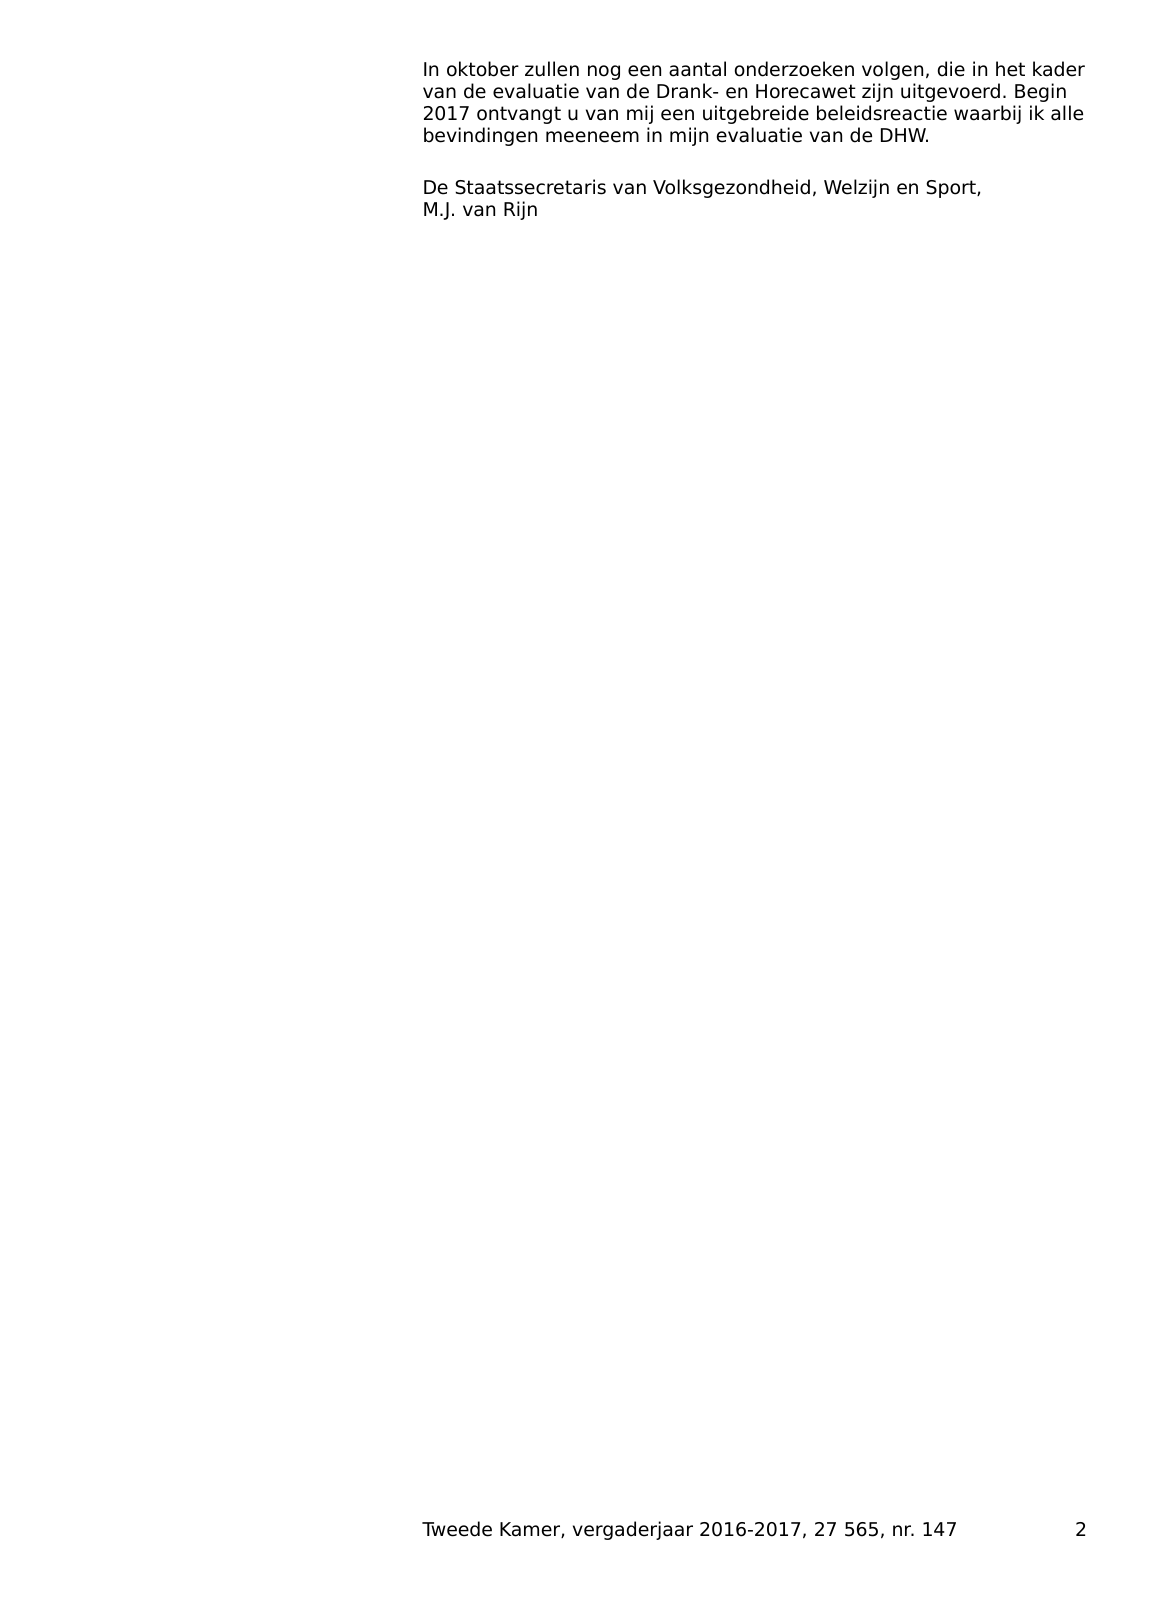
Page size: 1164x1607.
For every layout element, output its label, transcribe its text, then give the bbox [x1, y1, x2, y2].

text De Staatssecretaris van Volksgezondheid, Welzijn en Sport, M.J. van Rijn [422, 177, 1087, 221]
text In oktober zullen nog een aantal onderzoeken volgen, die in het kader van de evaluatie van de Drank- en Horecawet zijn uitgevoerd. Begin 2017 ontvangt u van mij een uitgebreide beleidsreactie waarbij ik alle bevindingen meeneem in mijn evaluatie van de DHW. [422, 59, 1087, 147]
